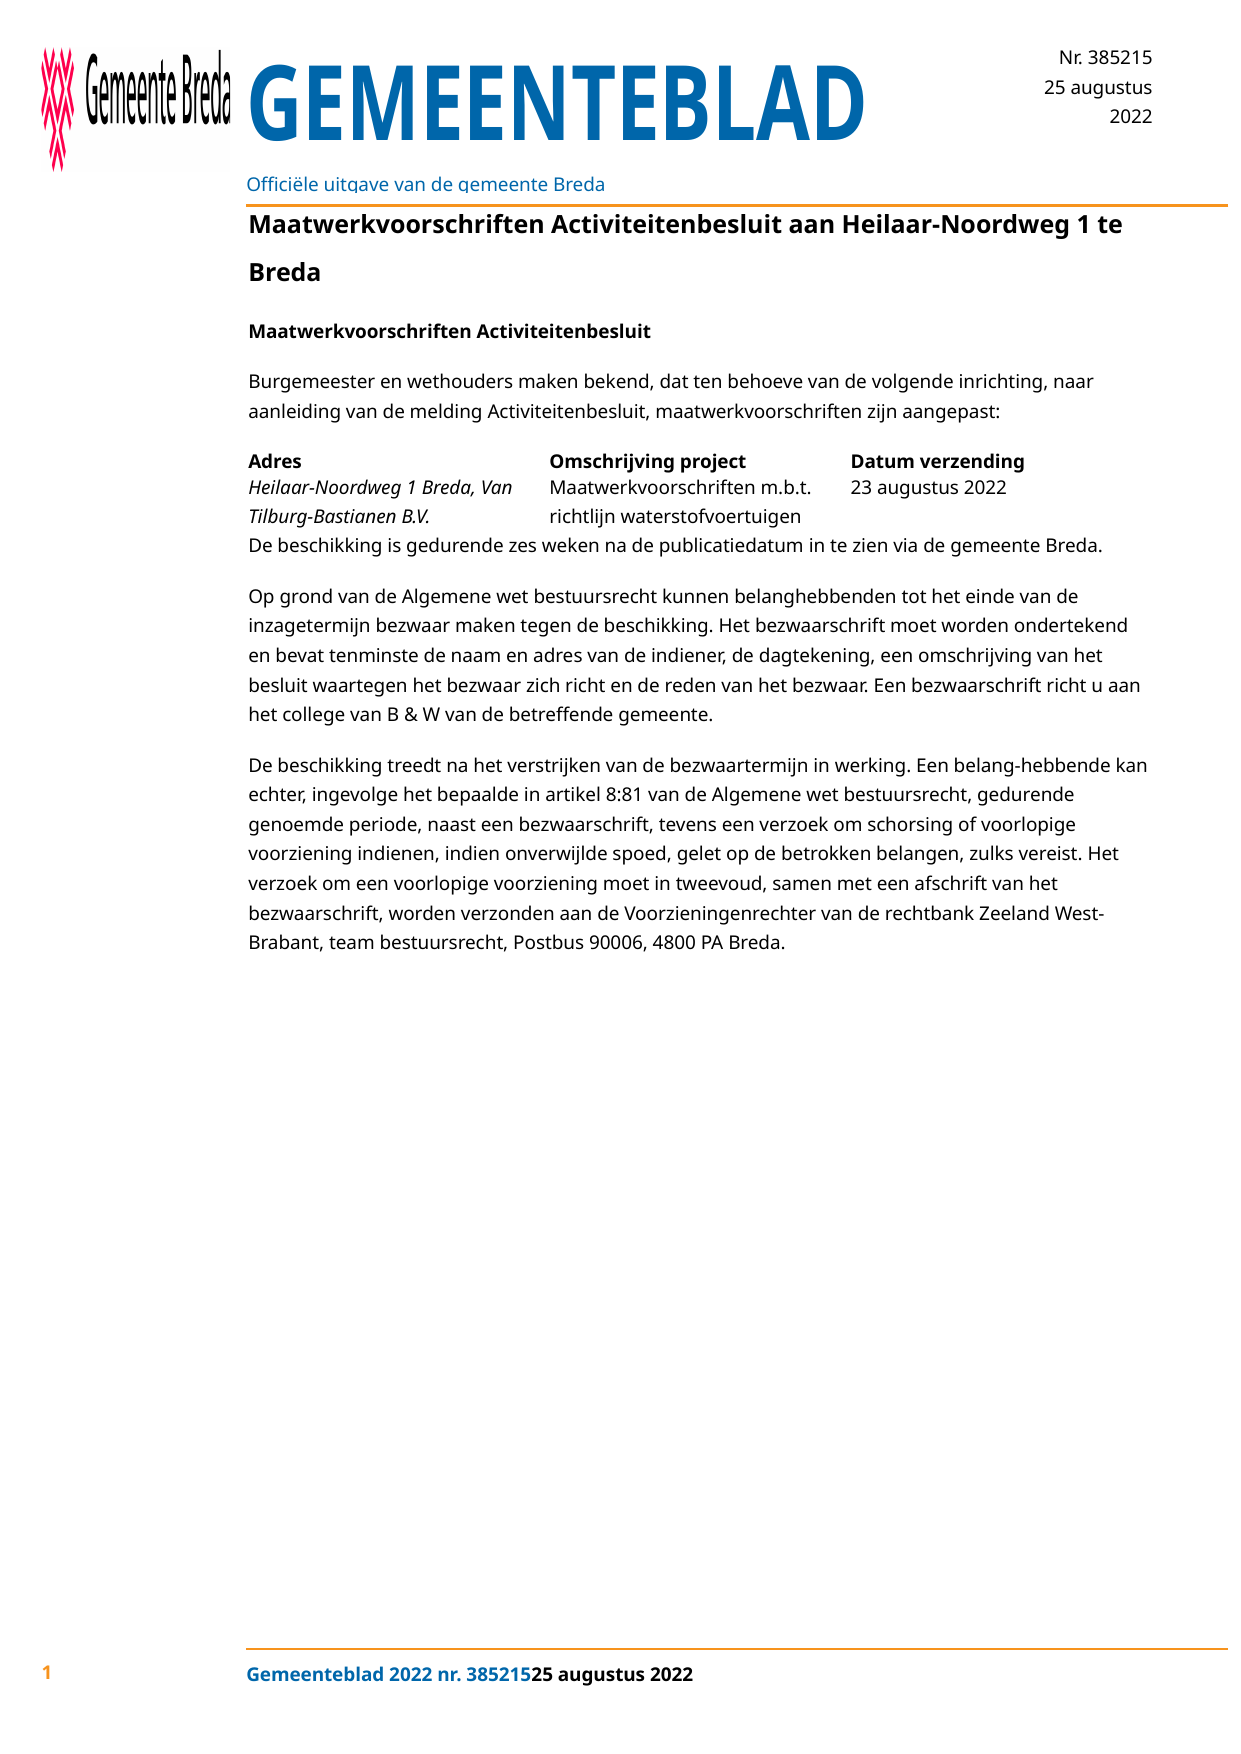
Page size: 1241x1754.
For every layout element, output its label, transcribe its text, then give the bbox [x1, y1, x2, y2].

table_cell 23 augustus 2022 [850, 474, 1152, 529]
table_header Adres [248, 449, 549, 474]
table_header Omschrijving project [549, 449, 850, 474]
text Burgemeester en wethouders maken bekend, dat ten behoeve van de volgende inrichting, naar aanleiding van de melding Activiteitenbesluit, maatwerkvoorschriften zijn aangepast: [248, 368, 1152, 424]
table_cell Heilaar-Noordweg 1 Breda, Van Tilburg-Bastianen B.V. [248, 474, 549, 529]
table_header Datum verzending [850, 449, 1152, 474]
picture [41, 47, 231, 172]
text Maatwerkvoorschriften Activiteitenbesluit aan Heilaar-Noordweg 1 te Breda [248, 207, 1152, 288]
table_cell Maatwerkvoorschriften m.b.t. richtlijn waterstofvoertuigen [549, 474, 850, 529]
text Op grond van de Algemene wet bestuursrecht kunnen belanghebbenden tot het einde van de inzagetermijn bezwaar maken tegen de beschikking. Het bezwaarschrift moet worden ondertekend en bevat tenminste de naam en adres van de indiener, de dagtekening, een omschrijving van het besluit waartegen het bezwaar zich richt en de reden van het bezwaar. Een bezwaarschrift richt u aan het college van B & W van de betreffende gemeente. [248, 583, 1152, 727]
text Maatwerkvoorschriften Activiteitenbesluit [248, 318, 1152, 344]
text De beschikking treedt na het verstrijken van de bezwaartermijn in werking. Een belang-hebbende kan echter, ingevolge het bepaalde in artikel 8:81 van de Algemene wet bestuursrecht, gedurende genoemde periode, naast een bezwaarschrift, tevens een verzoek om schorsing of voorlopige voorziening indienen, indien onverwijlde spoed, gelet op de betrokken belangen, zulks vereist. Het verzoek om een voorlopige voorziening moet in tweevoud, samen met een afschrift van het bezwaarschrift, worden verzonden aan de Voorzieningenrechter van de rechtbank Zeeland West-Brabant, team bestuursrecht, Postbus 90006, 4800 PA Breda. [248, 752, 1152, 955]
text De beschikking is gedurende zes weken na de publicatiedatum in te zien via de gemeente Breda. [248, 533, 1152, 558]
